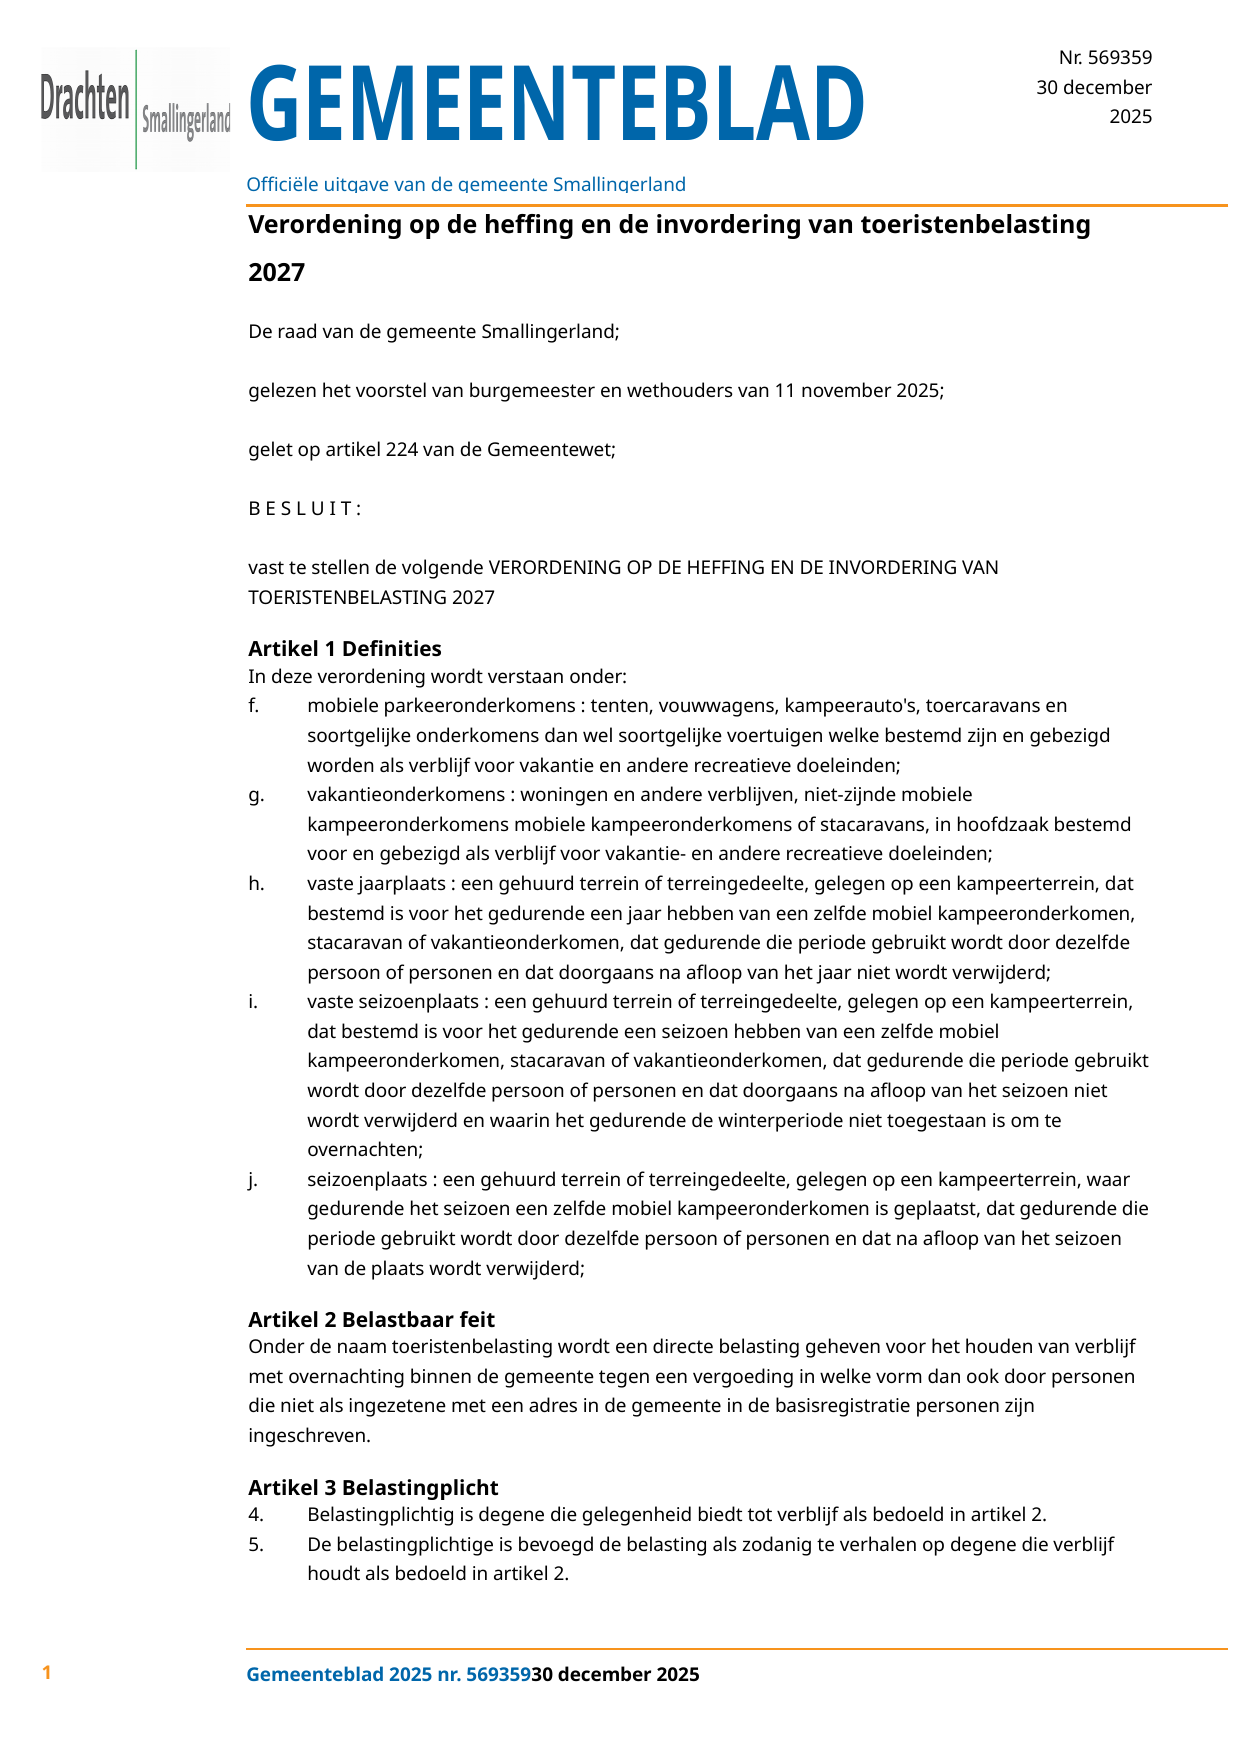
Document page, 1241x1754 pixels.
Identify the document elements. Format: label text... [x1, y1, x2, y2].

text gelet op artikel 224 van de Gemeentewet; [248, 436, 1152, 462]
list mobiele parkeeronderkomens : tenten, vouwwagens, kampeerauto's, toercaravans en soortgelijke onderkomens dan wel soortgelijke voertuigen welke bestemd zijn en gebezigd worden als verblijf voor vakantie en andere recreatieve doeleinden; [248, 693, 1152, 777]
text vast te stellen de volgende VERORDENING OP DE HEFFING EN DE INVORDERING VAN TOERISTENBELASTING 2027 [248, 554, 1152, 610]
picture [41, 47, 231, 172]
list vakantieonderkomens : woningen en andere verblijven, niet-zijnde mobiele kampeeronderkomens mobiele kampeeronderkomens of stacaravans, in hoofdzaak bestemd voor en gebezigd als verblijf voor vakantie- en andere recreatieve doeleinden; [248, 781, 1152, 866]
text Artikel 1 Definities [248, 634, 1152, 663]
text Artikel 2 Belastbaar feit [248, 1305, 1152, 1333]
text gelezen het voorstel van burgemeester en wethouders van 11 november 2025; [248, 377, 1152, 403]
list Belastingplichtig is degene die gelegenheid biedt tot verblijf als bedoeld in artikel 2. [248, 1501, 1152, 1527]
text De raad van de gemeente Smallingerland; [248, 318, 1152, 344]
list vaste seizoenplaats : een gehuurd terrein of terreingedeelte, gelegen op een kampeerterrein, dat bestemd is voor het gedurende een seizoen hebben van een zelfde mobiel kampeeronderkomen, stacaravan of vakantieonderkomen, dat gedurende die periode gebruikt wordt door dezelfde persoon of personen en dat doorgaans na afloop van het seizoen niet wordt verwijderd en waarin het gedurende de winterperiode niet toegestaan is om te overnachten; [248, 988, 1152, 1162]
text Onder de naam toeristenbelasting wordt een directe belasting geheven voor het houden van verblijf met overnachting binnen de gemeente tegen een vergoeding in welke vorm dan ook door personen die niet als ingezetene met een adres in de gemeente in de basisregistratie personen zijn ingeschreven. [248, 1333, 1152, 1448]
list De belastingplichtige is bevoegd de belasting als zodanig te verhalen op degene die verblijf houdt als bedoeld in artikel 2. [248, 1531, 1152, 1586]
list vaste jaarplaats : een gehuurd terrein of terreingedeelte, gelegen op een kampeerterrein, dat bestemd is voor het gedurende een jaar hebben van een zelfde mobiel kampeeronderkomen, stacaravan of vakantieonderkomen, dat gedurende die periode gebruikt wordt door dezelfde persoon of personen en dat doorgaans na afloop van het jaar niet wordt verwijderd; [248, 870, 1152, 984]
text Verordening op de heffing en de invordering van toeristenbelasting 2027 [248, 207, 1152, 288]
list seizoenplaats : een gehuurd terrein of terreingedeelte, gelegen op een kampeerterrein, waar gedurende het seizoen een zelfde mobiel kampeeronderkomen is geplaatst, dat gedurende die periode gebruikt wordt door dezelfde persoon of personen en dat na afloop van het seizoen van de plaats wordt verwijderd; [248, 1166, 1152, 1280]
text In deze verordening wordt verstaan onder: [248, 663, 1152, 689]
text Artikel 3 Belastingplicht [248, 1473, 1152, 1501]
text B E S L U I T : [248, 495, 1152, 521]
